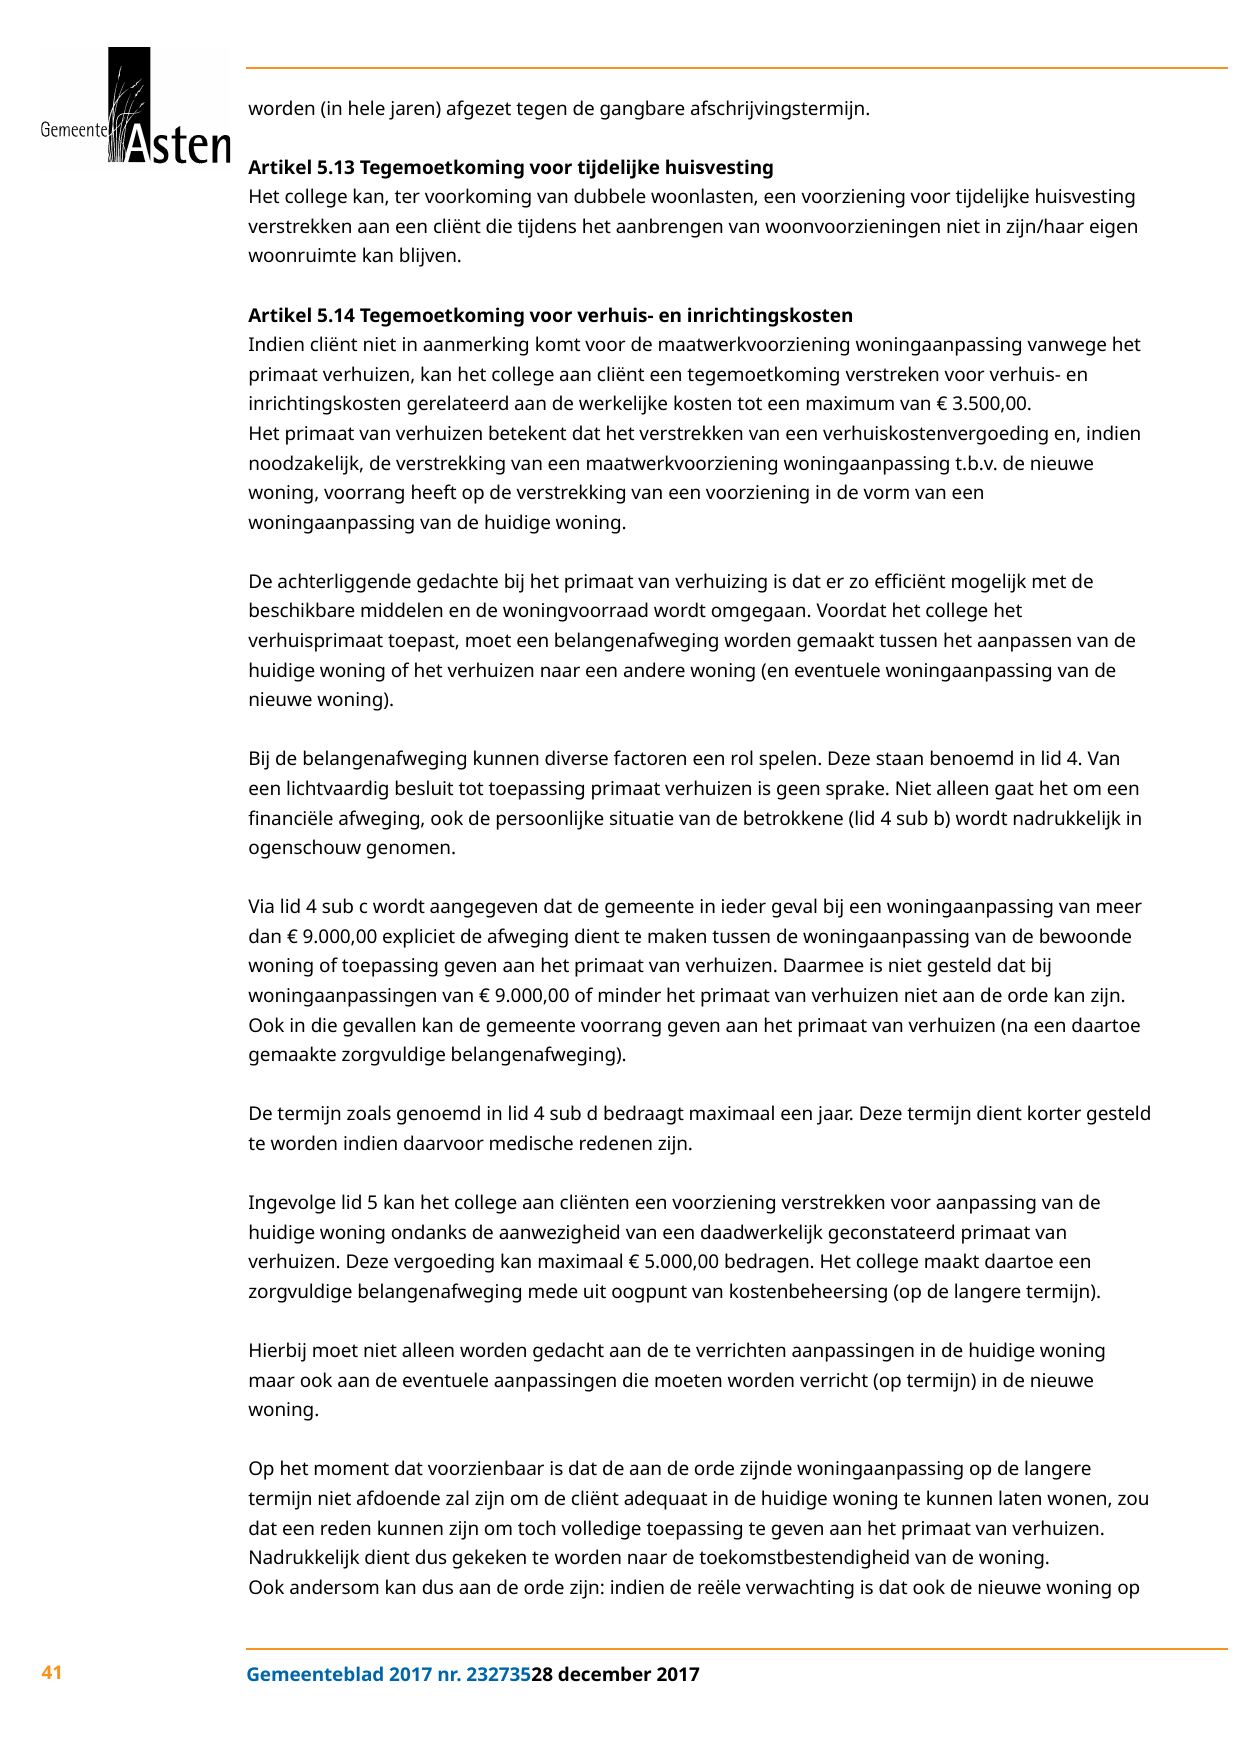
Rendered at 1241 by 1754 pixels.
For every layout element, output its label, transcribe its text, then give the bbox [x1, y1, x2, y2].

text Artikel 5.14 Tegemoetkoming voor verhuis- en inrichtingskosten [248, 302, 1152, 328]
text Ingevolge lid 5 kan het college aan cliënten een voorziening verstrekken voor aanpassing van de huidige woning ondanks de aanwezigheid van een daadwerkelijk geconstateerd primaat van verhuizen. Deze vergoeding kan maximaal € 5.000,00 bedragen. Het college maakt daartoe een zorgvuldige belangenafweging mede uit oogpunt van kostenbeheersing (op de langere termijn). [248, 1189, 1152, 1304]
text worden (in hele jaren) afgezet tegen de gangbare afschrijvingstermijn. [248, 95, 1152, 121]
text Het college kan, ter voorkoming van dubbele woonlasten, een voorziening voor tijdelijke huisvesting verstrekken aan een cliënt die tijdens het aanbrengen van woonvoorzieningen niet in zijn/haar eigen woonruimte kan blijven. [248, 183, 1152, 268]
text Artikel 5.13 Tegemoetkoming voor tijdelijke huisvesting [248, 154, 1152, 180]
text Hierbij moet niet alleen worden gedacht aan de te verrichten aanpassingen in de huidige woning maar ook aan de eventuele aanpassingen die moeten worden verricht (op termijn) in de nieuwe woning. [248, 1337, 1152, 1422]
text De termijn zoals genoemd in lid 4 sub d bedraagt maximaal een jaar. Deze termijn dient korter gesteld te worden indien daarvoor medische redenen zijn. [248, 1101, 1152, 1156]
text Het primaat van verhuizen betekent dat het verstrekken van een verhuiskostenvergoeding en, indien noodzakelijk, de verstrekking van een maatwerkvoorziening woningaanpassing t.b.v. de nieuwe woning, voorrang heeft op de verstrekking van een voorziening in de vorm van een woningaanpassing van de huidige woning. [248, 420, 1152, 535]
text Indien cliënt niet in aanmerking komt voor de maatwerkvoorziening woningaanpassing vanwege het primaat verhuizen, kan het college aan cliënt een tegemoetkoming verstreken voor verhuis- en inrichtingskosten gerelateerd aan de werkelijke kosten tot een maximum van € 3.500,00. [248, 331, 1152, 416]
text Op het moment dat voorzienbaar is dat de aan de orde zijnde woningaanpassing op de langere termijn niet afdoende zal zijn om de cliënt adequaat in de huidige woning te kunnen laten wonen, zou dat een reden kunnen zijn om toch volledige toepassing te geven aan het primaat van verhuizen. Nadrukkelijk dient dus gekeken te worden naar de toekomstbestendigheid van de woning. [248, 1456, 1152, 1570]
text Ook in die gevallen kan de gemeente voorrang geven aan het primaat van verhuizen (na een daartoe gemaakte zorgvuldige belangenafweging). [248, 1012, 1152, 1067]
text De achterliggende gedachte bij het primaat van verhuizing is dat er zo efficiënt mogelijk met de beschikbare middelen en de woningvoorraad wordt omgegaan. Voordat het college het verhuisprimaat toepast, moet een belangenafweging worden gemaakt tussen het aanpassen van de huidige woning of het verhuizen naar een andere woning (en eventuele woningaanpassing van de nieuwe woning). [248, 568, 1152, 712]
text Via lid 4 sub c wordt aangegeven dat de gemeente in ieder geval bij een woningaanpassing van meer dan € 9.000,00 expliciet de afweging dient te maken tussen de woningaanpassing van de bewoonde woning of toepassing geven aan het primaat van verhuizen. Daarmee is niet gesteld dat bij woningaanpassingen van € 9.000,00 of minder het primaat van verhuizen niet aan de orde kan zijn. [248, 893, 1152, 1008]
picture [41, 47, 231, 172]
text Ook andersom kan dus aan de orde zijn: indien de reële verwachting is dat ook de nieuwe woning op [248, 1574, 1152, 1600]
text Bij de belangenafweging kunnen diverse factoren een rol spelen. Deze staan benoemd in lid 4. Van een lichtvaardig besluit tot toepassing primaat verhuizen is geen sprake. Niet alleen gaat het om een financiële afweging, ook de persoonlijke situatie van de betrokkene (lid 4 sub b) wordt nadrukkelijk in ogenschouw genomen. [248, 746, 1152, 860]
